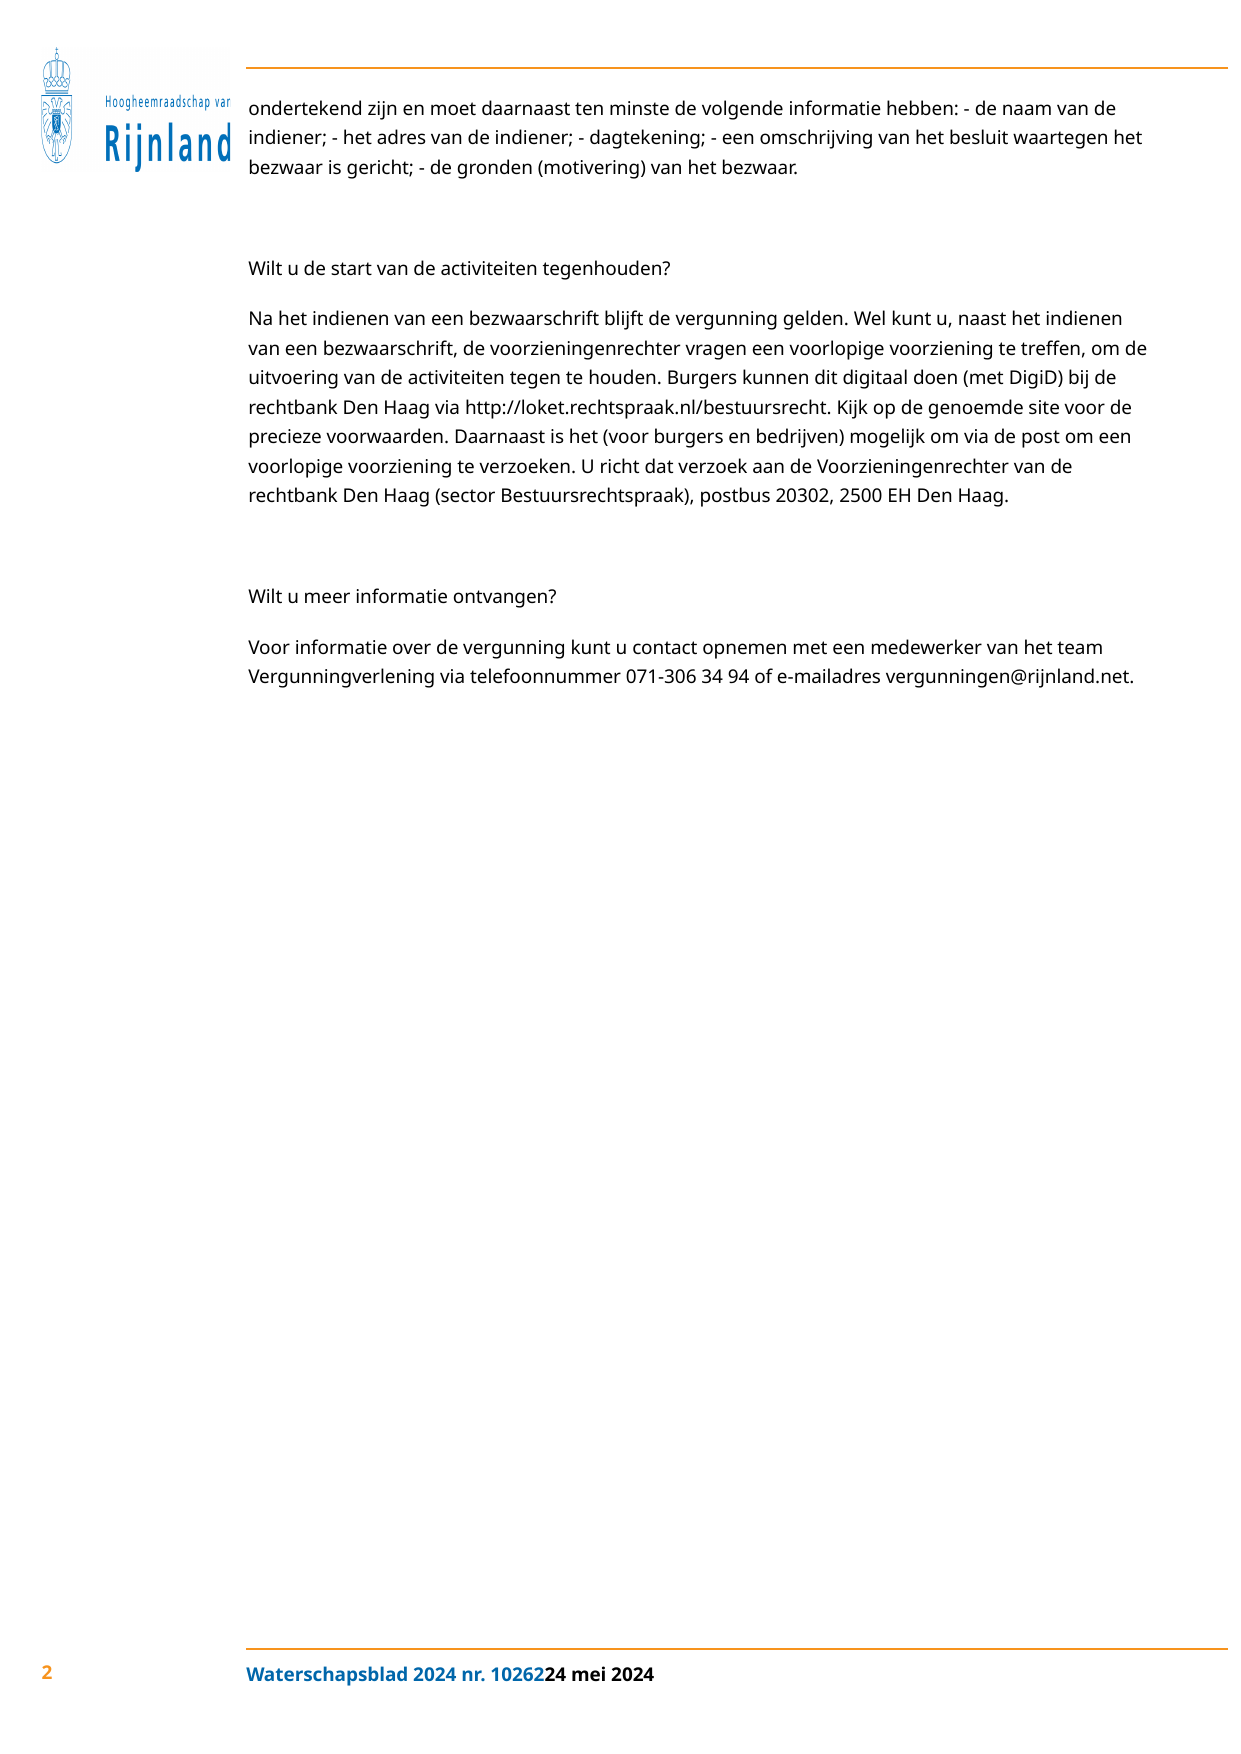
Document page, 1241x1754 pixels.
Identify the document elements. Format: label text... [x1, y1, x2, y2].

text Wilt u de start van de activiteiten tegenhouden? [248, 255, 1152, 281]
text Wilt u meer informatie ontvangen? [248, 583, 1152, 609]
text ondertekend zijn en moet daarnaast ten minste de volgende informatie hebben: - de naam van de indiener; - het adres van de indiener; - dagtekening; - een omschrijving van het besluit waartegen het bezwaar is gericht; - de gronden (motivering) van het bezwaar. [248, 95, 1152, 180]
text Voor informatie over de vergunning kunt u contact opnemen met een medewerker van het team Vergunningverlening via telefoonnummer 071-306 34 94 of e-mailadres vergunningen@rijnland.net. [248, 634, 1152, 689]
picture [41, 47, 231, 172]
text Na het indienen van een bezwaarschrift blijft de vergunning gelden. Wel kunt u, naast het indienen van een bezwaarschrift, de voorzieningenrechter vragen een voorlopige voorziening te treffen, om de uitvoering van de activiteiten tegen te houden. Burgers kunnen dit digitaal doen (met DigiD) bij de rechtbank Den Haag via http://loket.rechtspraak.nl/bestuursrecht. Kijk op de genoemde site voor de precieze voorwaarden. Daarnaast is het (voor burgers en bedrijven) mogelijk om via de post om een voorlopige voorziening te verzoeken. U richt dat verzoek aan de Voorzieningenrechter van de rechtbank Den Haag (sector Bestuursrechtspraak), postbus 20302, 2500 EH Den Haag. [248, 305, 1152, 508]
